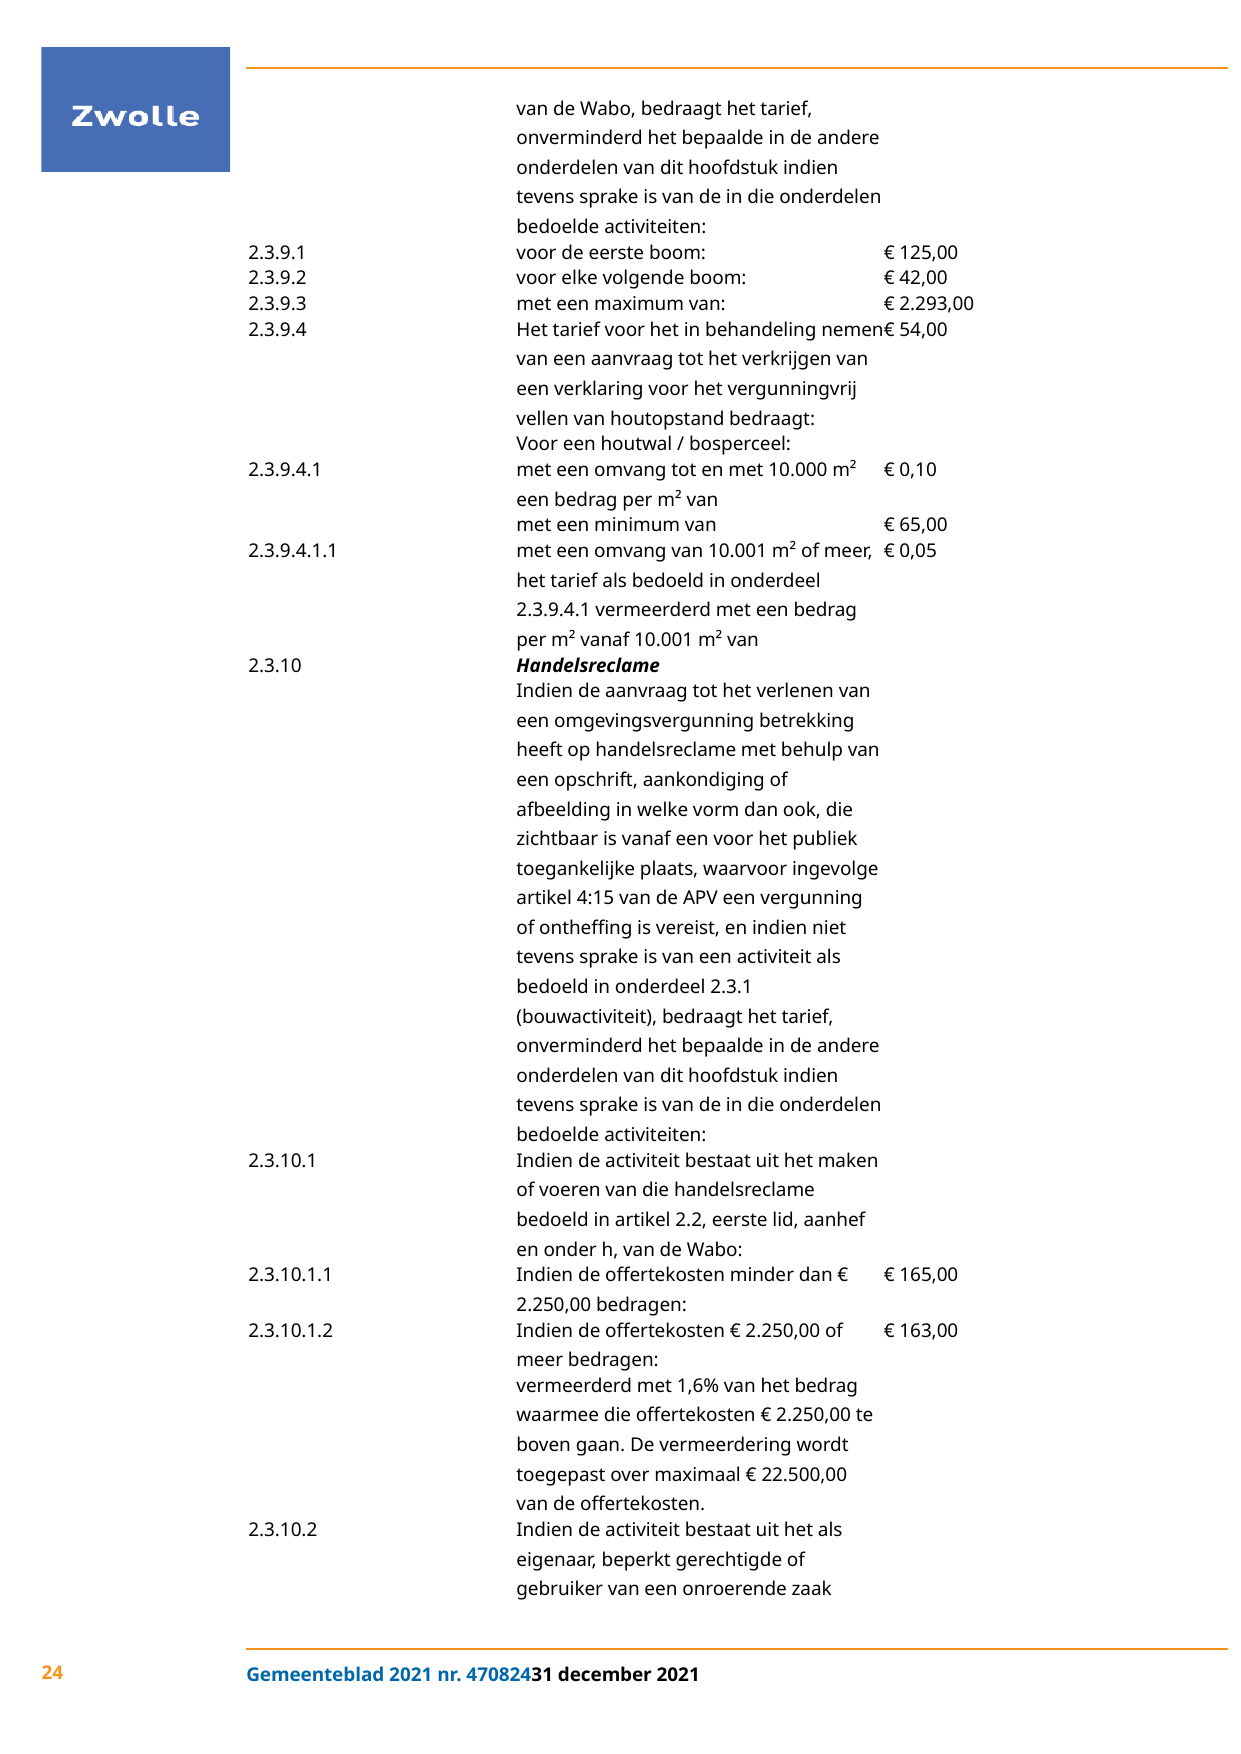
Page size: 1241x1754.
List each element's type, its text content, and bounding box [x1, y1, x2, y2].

table_cell [884, 1372, 1152, 1516]
table_cell Indien de activiteit bestaat uit het maken of voeren van die handelsreclame bedoeld in artikel 2.2, eerste lid, aanhef en onder h, van de Wabo: [516, 1147, 883, 1261]
table_cell 2.3.10.2 [248, 1516, 516, 1601]
table_cell Indien de activiteit bestaat uit het als eigenaar, beperkt gerechtigde of gebruiker van een onroerende zaak [516, 1516, 883, 1601]
table_cell € 42,00 [884, 265, 1152, 290]
table_cell [248, 95, 516, 239]
table_cell 2.3.9.1 [248, 239, 516, 264]
table_cell voor elke volgende boom: [516, 265, 883, 290]
table_cell 2.3.9.2 [248, 265, 516, 290]
table_cell Indien de offertekosten minder dan € 2.250,00 bedragen: [516, 1261, 883, 1317]
table_cell Het tarief voor het in behandeling nemen van een aanvraag tot het verkrijgen van een verklaring voor het vergunningvrij vellen van houtopstand bedraagt: [516, 316, 883, 431]
table_cell [884, 678, 1152, 1147]
table_cell [248, 431, 516, 456]
picture [41, 47, 231, 172]
table_cell 2.3.10.1.2 [248, 1317, 516, 1372]
table_cell met een omvang van 10.001 m² of meer, het tarief als bedoeld in onderdeel 2.3.9.4.1 vermeerderd met een bedrag per m² vanaf 10.001 m² van [516, 537, 883, 652]
table_cell van de Wabo, bedraagt het tarief, onverminderd het bepaalde in de andere onderdelen van dit hoofdstuk indien tevens sprake is van de in die onderdelen bedoelde activiteiten: [516, 95, 883, 239]
table_cell Voor een houtwal / bosperceel: [516, 431, 883, 456]
table_cell [884, 1147, 1152, 1261]
table_cell met een minimum van [516, 512, 883, 537]
table_cell met een omvang tot en met 10.000 m² een bedrag per m² van [516, 456, 883, 512]
table_cell 2.3.10.1.1 [248, 1261, 516, 1317]
table_cell [884, 652, 1152, 677]
table_cell [884, 431, 1152, 456]
table_cell met een maximum van: [516, 290, 883, 316]
table_cell 2.3.10 [248, 652, 516, 677]
table_cell [248, 1372, 516, 1516]
table_cell € 65,00 [884, 512, 1152, 537]
table_cell € 0,10 [884, 456, 1152, 512]
table_cell Indien de aanvraag tot het verlenen van een omgevingsvergunning betrekking heeft op handelsreclame met behulp van een opschrift, aankondiging of afbeelding in welke vorm dan ook, die zichtbaar is vanaf een voor het publiek toegankelijke plaats, waarvoor ingevolge artikel 4:15 van de APV een vergunning of ontheffing is vereist, en indien niet tevens sprake is van een activiteit als bedoeld in onderdeel 2.3.1 (bouwactiviteit), bedraagt het tarief, onverminderd het bepaalde in de andere onderdelen van dit hoofdstuk indien tevens sprake is van de in die onderdelen bedoelde activiteiten: [516, 678, 883, 1147]
table_cell Indien de offertekosten € 2.250,00 of meer bedragen: [516, 1317, 883, 1372]
table_cell [248, 678, 516, 1147]
table_cell 2.3.10.1 [248, 1147, 516, 1261]
table_cell 2.3.9.4 [248, 316, 516, 431]
table_cell [884, 95, 1152, 239]
table_cell 2.3.9.3 [248, 290, 516, 316]
table_cell 2.3.9.4.1.1 [248, 537, 516, 652]
table_cell € 0,05 [884, 537, 1152, 652]
table_cell 2.3.9.4.1 [248, 456, 516, 512]
table_cell € 165,00 [884, 1261, 1152, 1317]
table_cell € 54,00 [884, 316, 1152, 431]
table_cell € 125,00 [884, 239, 1152, 264]
table_cell € 163,00 [884, 1317, 1152, 1372]
table_cell vermeerderd met 1,6% van het bedrag waarmee die offertekosten € 2.250,00 te boven gaan. De vermeerdering wordt toegepast over maximaal € 22.500,00 van de offertekosten. [516, 1372, 883, 1516]
table_cell [248, 512, 516, 537]
table_cell voor de eerste boom: [516, 239, 883, 264]
table_cell € 2.293,00 [884, 290, 1152, 316]
table_cell [884, 1516, 1152, 1601]
table_cell Handelsreclame [516, 652, 883, 677]
